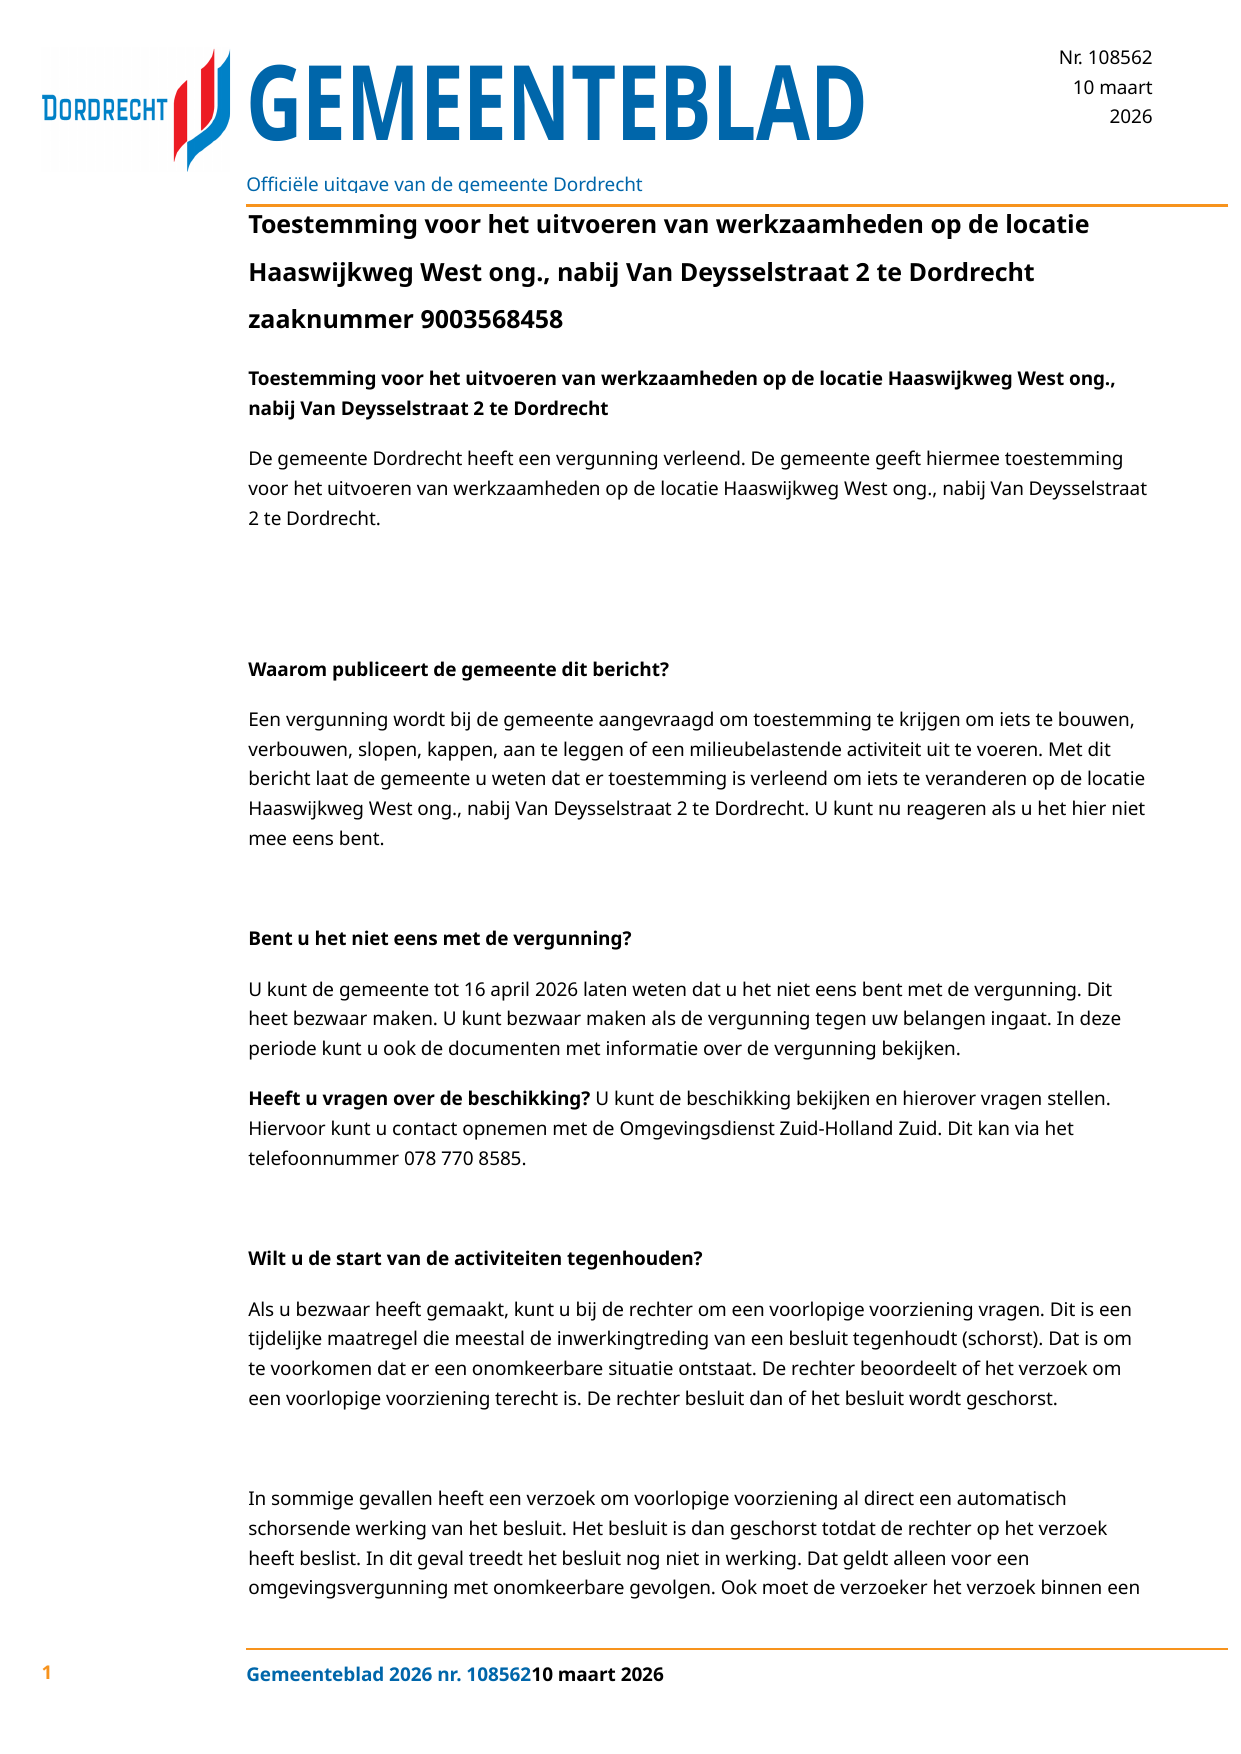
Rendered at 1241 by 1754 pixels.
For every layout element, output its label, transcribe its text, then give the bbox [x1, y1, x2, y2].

text U kunt de gemeente tot 16 april 2026 laten weten dat u het niet eens bent met de vergunning. Dit heet bezwaar maken. U kunt bezwaar maken als de vergunning tegen uw belangen ingaat. In deze periode kunt u ook de documenten met informatie over de vergunning bekijken. [248, 976, 1152, 1061]
text Toestemming voor het uitvoeren van werkzaamheden op de locatie Haaswijkweg West ong., nabij Van Deysselstraat 2 te Dordrecht [248, 366, 1152, 421]
text Een vergunning wordt bij de gemeente aangevraagd om toestemming te krijgen om iets te bouwen, verbouwen, slopen, kappen, aan te leggen of een milieubelastende activiteit uit te voeren. Met dit bericht laat de gemeente u weten dat er toestemming is verleend om iets te veranderen op de locatie Haaswijkweg West ong., nabij Van Deysselstraat 2 te Dordrecht. U kunt nu reageren als u het hier niet mee eens bent. [248, 706, 1152, 850]
text Wilt u de start van de activiteiten tegenhouden? [248, 1246, 1152, 1271]
picture [41, 47, 231, 172]
text Heeft u vragen over de beschikking? U kunt de beschikking bekijken en hierover vragen stellen. Hiervoor kunt u contact opnemen met de Omgevingsdienst Zuid-Holland Zuid. Dit kan via het telefoonnummer 078 770 8585. [248, 1086, 1152, 1170]
text De gemeente Dordrecht heeft een vergunning verleend. De gemeente geeft hiermee toestemming voor het uitvoeren van werkzaamheden op de locatie Haaswijkweg West ong., nabij Van Deysselstraat 2 te Dordrecht. [248, 446, 1152, 530]
text In sommige gevallen heeft een verzoek om voorlopige voorziening al direct een automatisch schorsende werking van het besluit. Het besluit is dan geschorst totdat de rechter op het verzoek heeft beslist. In dit geval treedt het besluit nog niet in werking. Dat geldt alleen voor een omgevingsvergunning met onomkeerbare gevolgen. Ook moet de verzoeker het verzoek binnen een [248, 1486, 1152, 1600]
text Als u bezwaar heeft gemaakt, kunt u bij de rechter om een voorlopige voorziening vragen. Dit is een tijdelijke maatregel die meestal de inwerkingtreding van een besluit tegenhoudt (schorst). Dat is om te voorkomen dat er een onomkeerbare situatie ontstaat. De rechter beoordeelt of het verzoek om een voorlopige voorziening terecht is. De rechter besluit dan of het besluit wordt geschorst. [248, 1296, 1152, 1410]
text Waarom publiceert de gemeente dit bericht? [248, 656, 1152, 682]
text Bent u het niet eens met de vergunning? [248, 926, 1152, 951]
text Toestemming voor het uitvoeren van werkzaamheden op de locatie Haaswijkweg West ong., nabij Van Deysselstraat 2 te Dordrecht zaaknummer 9003568458 [248, 207, 1152, 336]
